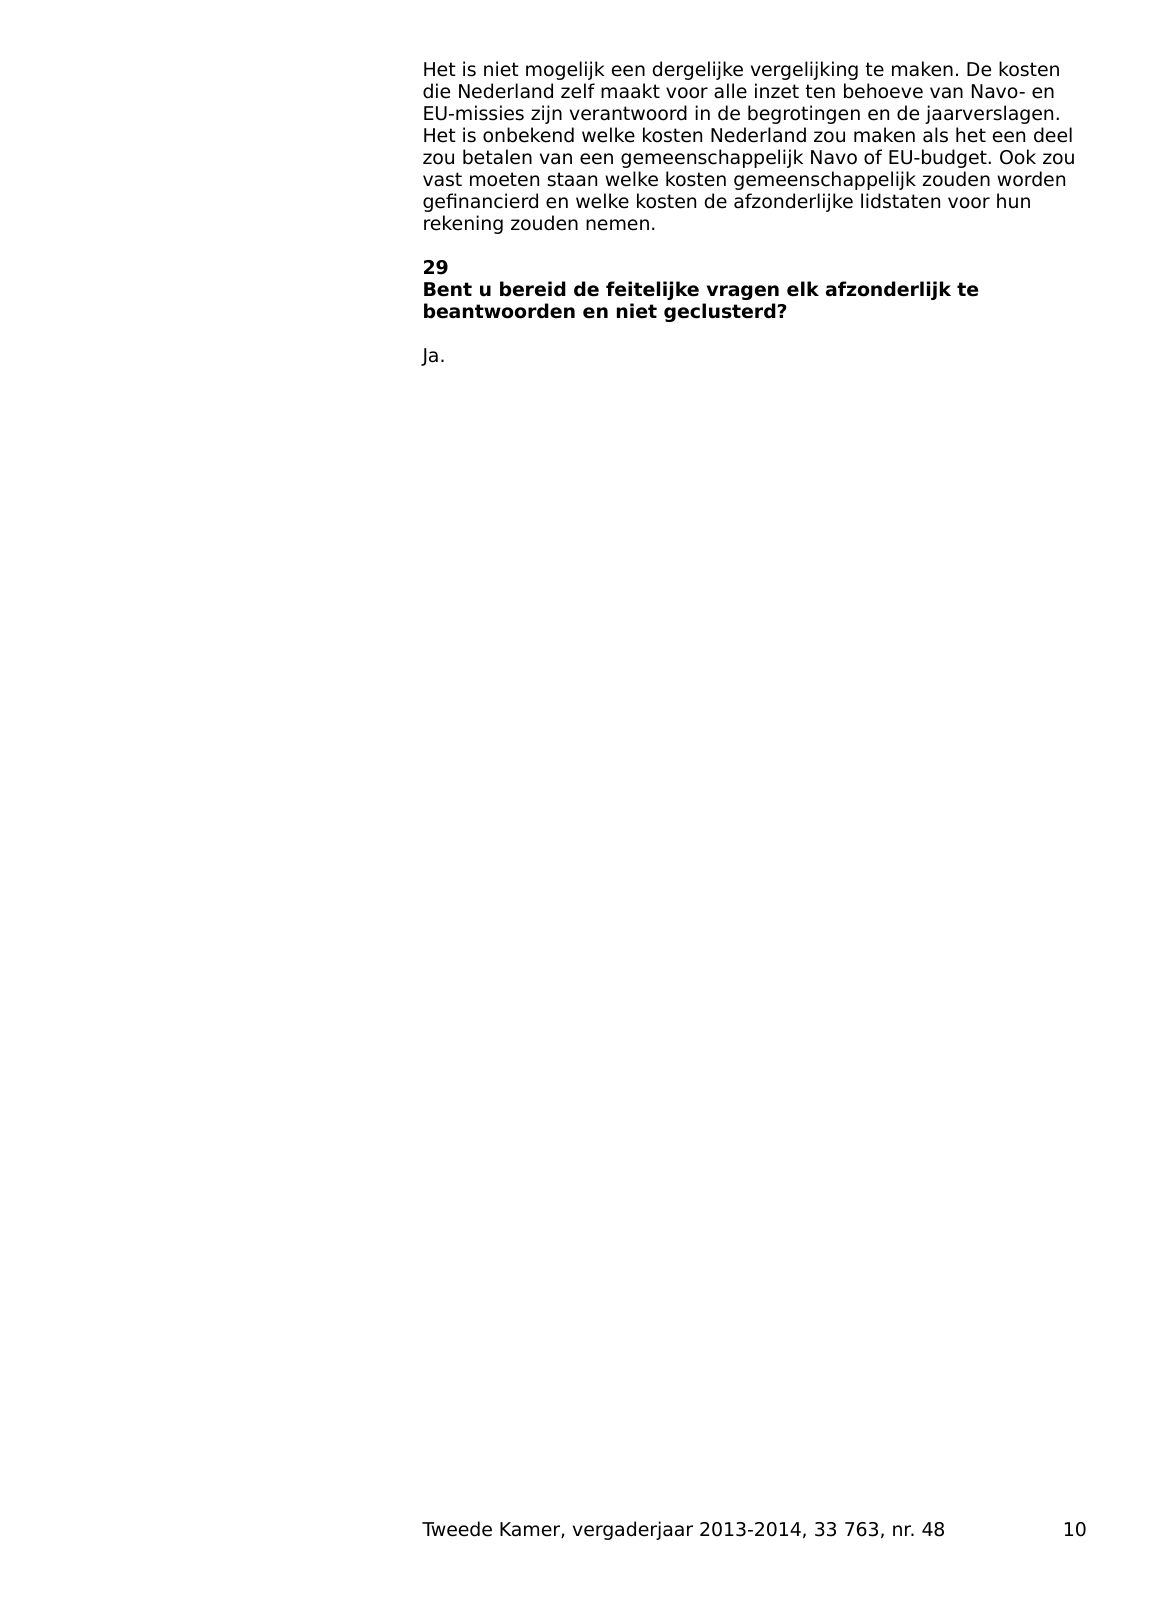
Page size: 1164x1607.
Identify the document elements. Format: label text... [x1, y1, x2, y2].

text Ja. [422, 345, 1087, 367]
text 29 [422, 257, 1087, 279]
text Het is niet mogelijk een dergelijke vergelijking te maken. De kosten die Nederland zelf maakt voor alle inzet ten behoeve van Navo- en EU-missies zijn verantwoord in de begrotingen en de jaarverslagen. Het is onbekend welke kosten Nederland zou maken als het een deel zou betalen van een gemeenschappelijk Navo of EU-budget. Ook zou vast moeten staan welke kosten gemeenschappelijk zouden worden gefinancierd en welke kosten de afzonderlijke lidstaten voor hun rekening zouden nemen. [422, 59, 1087, 235]
text Bent u bereid de feitelijke vragen elk afzonderlijk te beantwoorden en niet geclusterd? [422, 279, 1087, 323]
